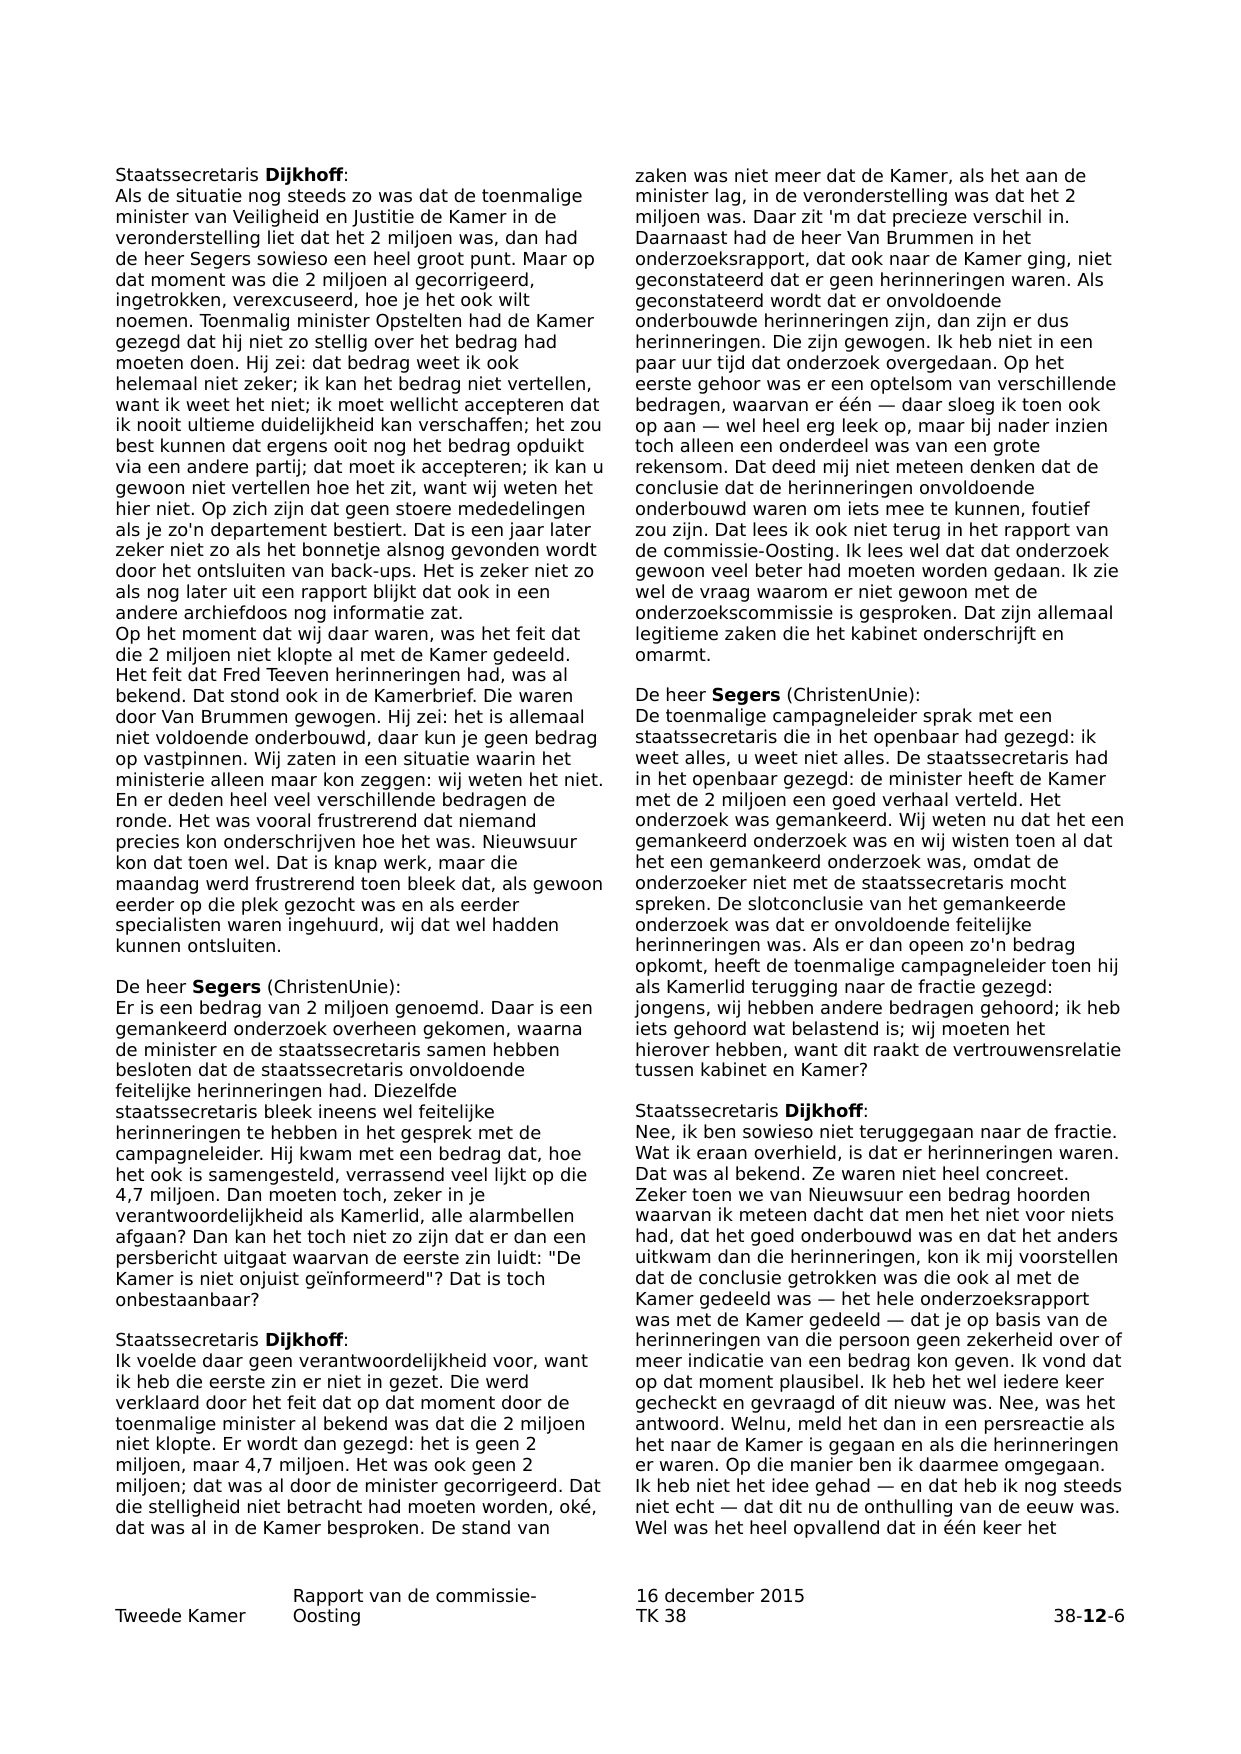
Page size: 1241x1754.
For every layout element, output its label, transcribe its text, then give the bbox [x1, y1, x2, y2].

text Staatssecretaris Dijkhoff: [115, 165, 605, 186]
text De heer Segers (ChristenUnie): [635, 685, 1125, 706]
text Als de situatie nog steeds zo was dat de toenmalige minister van Veiligheid en Justitie de Kamer in de veronderstelling liet dat het 2 miljoen was, dan had de heer Segers sowieso een heel groot punt. Maar op dat moment was die 2 miljoen al gecorrigeerd, ingetrokken, verexcuseerd, hoe je het ook wilt noemen. Toenmalig minister Opstelten had de Kamer gezegd dat hij niet zo stellig over het bedrag had moeten doen. Hij zei: dat bedrag weet ik ook helemaal niet zeker; ik kan het bedrag niet vertellen, want ik weet het niet; ik moet wellicht accepteren dat ik nooit ultieme duidelijkheid kan verschaffen; het zou best kunnen dat ergens ooit nog het bedrag opduikt via een andere partij; dat moet ik accepteren; ik kan u gewoon niet vertellen hoe het zit, want wij weten het hier niet. Op zich zijn dat geen stoere mededelingen als je zo'n departement bestiert. Dat is een jaar later zeker niet zo als het bonnetje alsnog gevonden wordt door het ontsluiten van back-ups. Het is zeker niet zo als nog later uit een rapport blijkt dat ook in een andere archiefdoos nog informatie zat. [115, 186, 605, 623]
text zaken was niet meer dat de Kamer, als het aan de minister lag, in de veronderstelling was dat het 2 miljoen was. Daar zit 'm dat precieze verschil in. Daarnaast had de heer Van Brummen in het onderzoeksrapport, dat ook naar de Kamer ging, niet geconstateerd dat er geen herinneringen waren. Als geconstateerd wordt dat er onvoldoende onderbouwde herinneringen zijn, dan zijn er dus herinneringen. Die zijn gewogen. Ik heb niet in een paar uur tijd dat onderzoek overgedaan. Op het eerste gehoor was er een optelsom van verschillende bedragen, waarvan er één — daar sloeg ik toen ook op aan — wel heel erg leek op, maar bij nader inzien toch alleen een onderdeel was van een grote rekensom. Dat deed mij niet meteen denken dat de conclusie dat de herinneringen onvoldoende onderbouwd waren om iets mee te kunnen, foutief zou zijn. Dat lees ik ook niet terug in het rapport van de commissie-Oosting. Ik lees wel dat dat onderzoek gewoon veel beter had moeten worden gedaan. Ik zie wel de vraag waarom er niet gewoon met de onderzoekscommissie is gesproken. Dat zijn allemaal legitieme zaken die het kabinet onderschrijft en omarmt. [635, 165, 1125, 665]
text Op het moment dat wij daar waren, was het feit dat die 2 miljoen niet klopte al met de Kamer gedeeld. Het feit dat Fred Teeven herinneringen had, was al bekend. Dat stond ook in de Kamerbrief. Die waren door Van Brummen gewogen. Hij zei: het is allemaal niet voldoende onderbouwd, daar kun je geen bedrag op vastpinnen. Wij zaten in een situatie waarin het ministerie alleen maar kon zeggen: wij weten het niet. En er deden heel veel verschillende bedragen de ronde. Het was vooral frustrerend dat niemand precies kon onderschrijven hoe het was. Nieuwsuur kon dat toen wel. Dat is knap werk, maar die maandag werd frustrerend toen bleek dat, als gewoon eerder op die plek gezocht was en als eerder specialisten waren ingehuurd, wij dat wel hadden kunnen ontsluiten. [115, 623, 605, 957]
text Er is een bedrag van 2 miljoen genoemd. Daar is een gemankeerd onderzoek overheen gekomen, waarna de minister en de staatssecretaris samen hebben besloten dat de staatssecretaris onvoldoende feitelijke herinneringen had. Diezelfde staatssecretaris bleek ineens wel feitelijke herinneringen te hebben in het gesprek met de campagneleider. Hij kwam met een bedrag dat, hoe het ook is samengesteld, verrassend veel lijkt op die 4,7 miljoen. Dan moeten toch, zeker in je verantwoordelijkheid als Kamerlid, alle alarmbellen afgaan? Dan kan het toch niet zo zijn dat er dan een persbericht uitgaat waarvan de eerste zin luidt: "De Kamer is niet onjuist geïnformeerd"? Dat is toch onbestaanbaar? [115, 998, 605, 1310]
text Staatssecretaris Dijkhoff: [635, 1101, 1125, 1122]
text Nee, ik ben sowieso niet teruggegaan naar de fractie. Wat ik eraan overhield, is dat er herinneringen waren. Dat was al bekend. Ze waren niet heel concreet. Zeker toen we van Nieuwsuur een bedrag hoorden waarvan ik meteen dacht dat men het niet voor niets had, dat het goed onderbouwd was en dat het anders uitkwam dan die herinneringen, kon ik mij voorstellen dat de conclusie getrokken was die ook al met de Kamer gedeeld was — het hele onderzoeksrapport was met de Kamer gedeeld — dat je op basis van de herinneringen van die persoon geen zekerheid over of meer indicatie van een bedrag kon geven. Ik vond dat op dat moment plausibel. Ik heb het wel iedere keer gecheckt en gevraagd of dit nieuw was. Nee, was het antwoord. Welnu, meld het dan in een persreactie als het naar de Kamer is gegaan en als die herinneringen er waren. Op die manier ben ik daarmee omgegaan. Ik heb niet het idee gehad — en dat heb ik nog steeds niet echt — dat dit nu de onthulling van de eeuw was. Wel was het heel opvallend dat in één keer het [635, 1122, 1125, 1538]
text Ik voelde daar geen verantwoordelijkheid voor, want ik heb die eerste zin er niet in gezet. Die werd verklaard door het feit dat op dat moment door de toenmalige minister al bekend was dat die 2 miljoen niet klopte. Er wordt dan gezegd: het is geen 2 miljoen, maar 4,7 miljoen. Het was ook geen 2 miljoen; dat was al door de minister gecorrigeerd. Dat die stelligheid niet betracht had moeten worden, oké, dat was al in de Kamer besproken. De stand van [115, 1351, 605, 1538]
text De heer Segers (ChristenUnie): [115, 977, 605, 998]
text Staatssecretaris Dijkhoff: [115, 1330, 605, 1351]
text De toenmalige campagneleider sprak met een staatssecretaris die in het openbaar had gezegd: ik weet alles, u weet niet alles. De staatssecretaris had in het openbaar gezegd: de minister heeft de Kamer met de 2 miljoen een goed verhaal verteld. Het onderzoek was gemankeerd. Wij weten nu dat het een gemankeerd onderzoek was en wij wisten toen al dat het een gemankeerd onderzoek was, omdat de onderzoeker niet met de staatssecretaris mocht spreken. De slotconclusie van het gemankeerde onderzoek was dat er onvoldoende feitelijke herinneringen was. Als er dan opeen zo'n bedrag opkomt, heeft de toenmalige campagneleider toen hij als Kamerlid terugging naar de fractie gezegd: jongens, wij hebben andere bedragen gehoord; ik heb iets gehoord wat belastend is; wij moeten het hierover hebben, want dit raakt de vertrouwensrelatie tussen kabinet en Kamer? [635, 706, 1125, 1081]
